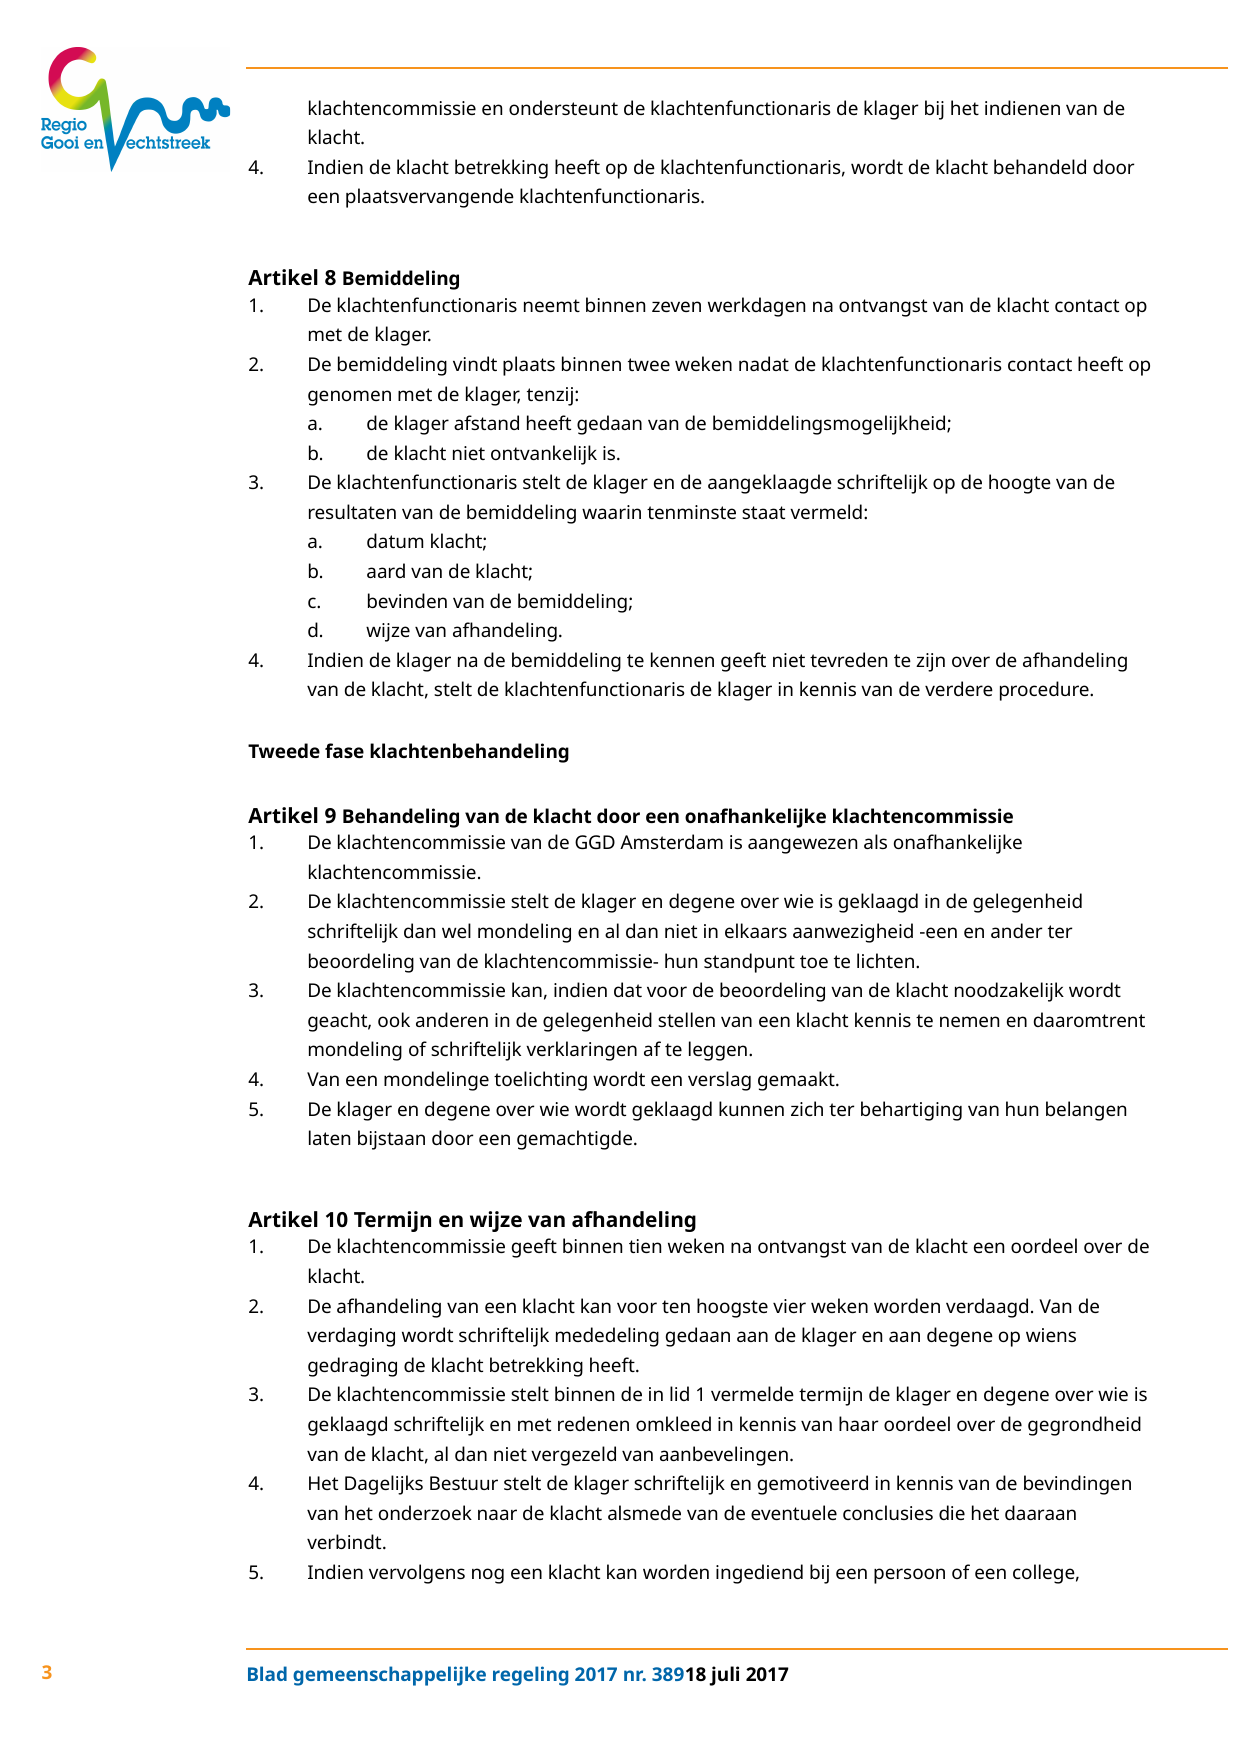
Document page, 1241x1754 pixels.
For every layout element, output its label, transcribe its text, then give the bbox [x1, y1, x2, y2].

list Indien vervolgens nog een klacht kan worden ingediend bij een persoon of een college, [248, 1559, 1152, 1585]
picture [41, 47, 231, 172]
text Tweede fase klachtenbehandeling [248, 736, 1152, 764]
list De klachtenfunctionaris neemt binnen zeven werkdagen na ontvangst van de klacht contact op met de klager. [248, 292, 1152, 347]
list Indien de klacht betrekking heeft op de klachtenfunctionaris, wordt de klacht behandeld door een plaatsvervangende klachtenfunctionaris. [248, 154, 1152, 209]
list Van een mondelinge toelichting wordt een verslag gemaakt. [248, 1066, 1152, 1092]
list de klacht niet ontvankelijk is. [307, 440, 1152, 466]
text Artikel 10 Termijn en wijze van afhandeling [248, 1205, 1152, 1234]
list De klachtencommissie stelt binnen de in lid 1 vermelde termijn de klager en degene over wie is geklaagd schriftelijk en met redenen omkleed in kennis van haar oordeel over de gegrondheid van de klacht, al dan niet vergezeld van aanbevelingen. [248, 1382, 1152, 1467]
list de klager afstand heeft gedaan van de bemiddelingsmogelijkheid; [307, 410, 1152, 436]
list klachtencommissie en ondersteunt de klachtenfunctionaris de klager bij het indienen van de klacht. [248, 95, 1152, 150]
list De bemiddeling vindt plaats binnen twee weken nadat de klachtenfunctionaris contact heeft op genomen met de klager, tenzij: [248, 351, 1152, 406]
list bevinden van de bemiddeling; [307, 588, 1152, 613]
list De klachtencommissie van de GGD Amsterdam is aangewezen als onafhankelijke klachtencommissie. [248, 829, 1152, 885]
list De klachtencommissie geeft binnen tien weken na ontvangst van de klacht een oordeel over de klacht. [248, 1234, 1152, 1289]
text Artikel 8 Bemiddeling [248, 263, 1152, 292]
list datum klacht; [307, 529, 1152, 554]
list De klachtenfunctionaris stelt de klager en de aangeklaagde schriftelijk op de hoogte van de resultaten van de bemiddeling waarin tenminste staat vermeld: [248, 469, 1152, 525]
list Het Dagelijks Bestuur stelt de klager schriftelijk en gemotiveerd in kennis van de bevindingen van het onderzoek naar de klacht alsmede van de eventuele conclusies die het daaraan verbindt. [248, 1470, 1152, 1555]
picture [113, 110, 231, 172]
list De klager en degene over wie wordt geklaagd kunnen zich ter behartiging van hun belangen laten bijstaan door een gemachtigde. [248, 1096, 1152, 1151]
list De klachtencommissie stelt de klager en degene over wie is geklaagd in de gelegenheid schriftelijk dan wel mondeling en al dan niet in elkaars aanwezigheid -een en ander ter beoordeling van de klachtencommissie- hun standpunt toe te lichten. [248, 889, 1152, 973]
list aard van de klacht; [307, 558, 1152, 584]
text Artikel 9 Behandeling van de klacht door een onafhankelijke klachtencommissie [248, 801, 1152, 829]
list Indien de klager na de bemiddeling te kennen geeft niet tevreden te zijn over de afhandeling van de klacht, stelt de klachtenfunctionaris de klager in kennis van de verdere procedure. [248, 647, 1152, 702]
list De klachtencommissie kan, indien dat voor de beoordeling van de klacht noodzakelijk wordt geacht, ook anderen in de gelegenheid stellen van een klacht kennis te nemen en daaromtrent mondeling of schriftelijk verklaringen af te leggen. [248, 977, 1152, 1062]
list wijze van afhandeling. [307, 617, 1152, 643]
list De afhandeling van een klacht kan voor ten hoogste vier weken worden verdaagd. Van de verdaging wordt schriftelijk mededeling gedaan aan de klager en aan degene op wiens gedraging de klacht betrekking heeft. [248, 1293, 1152, 1378]
